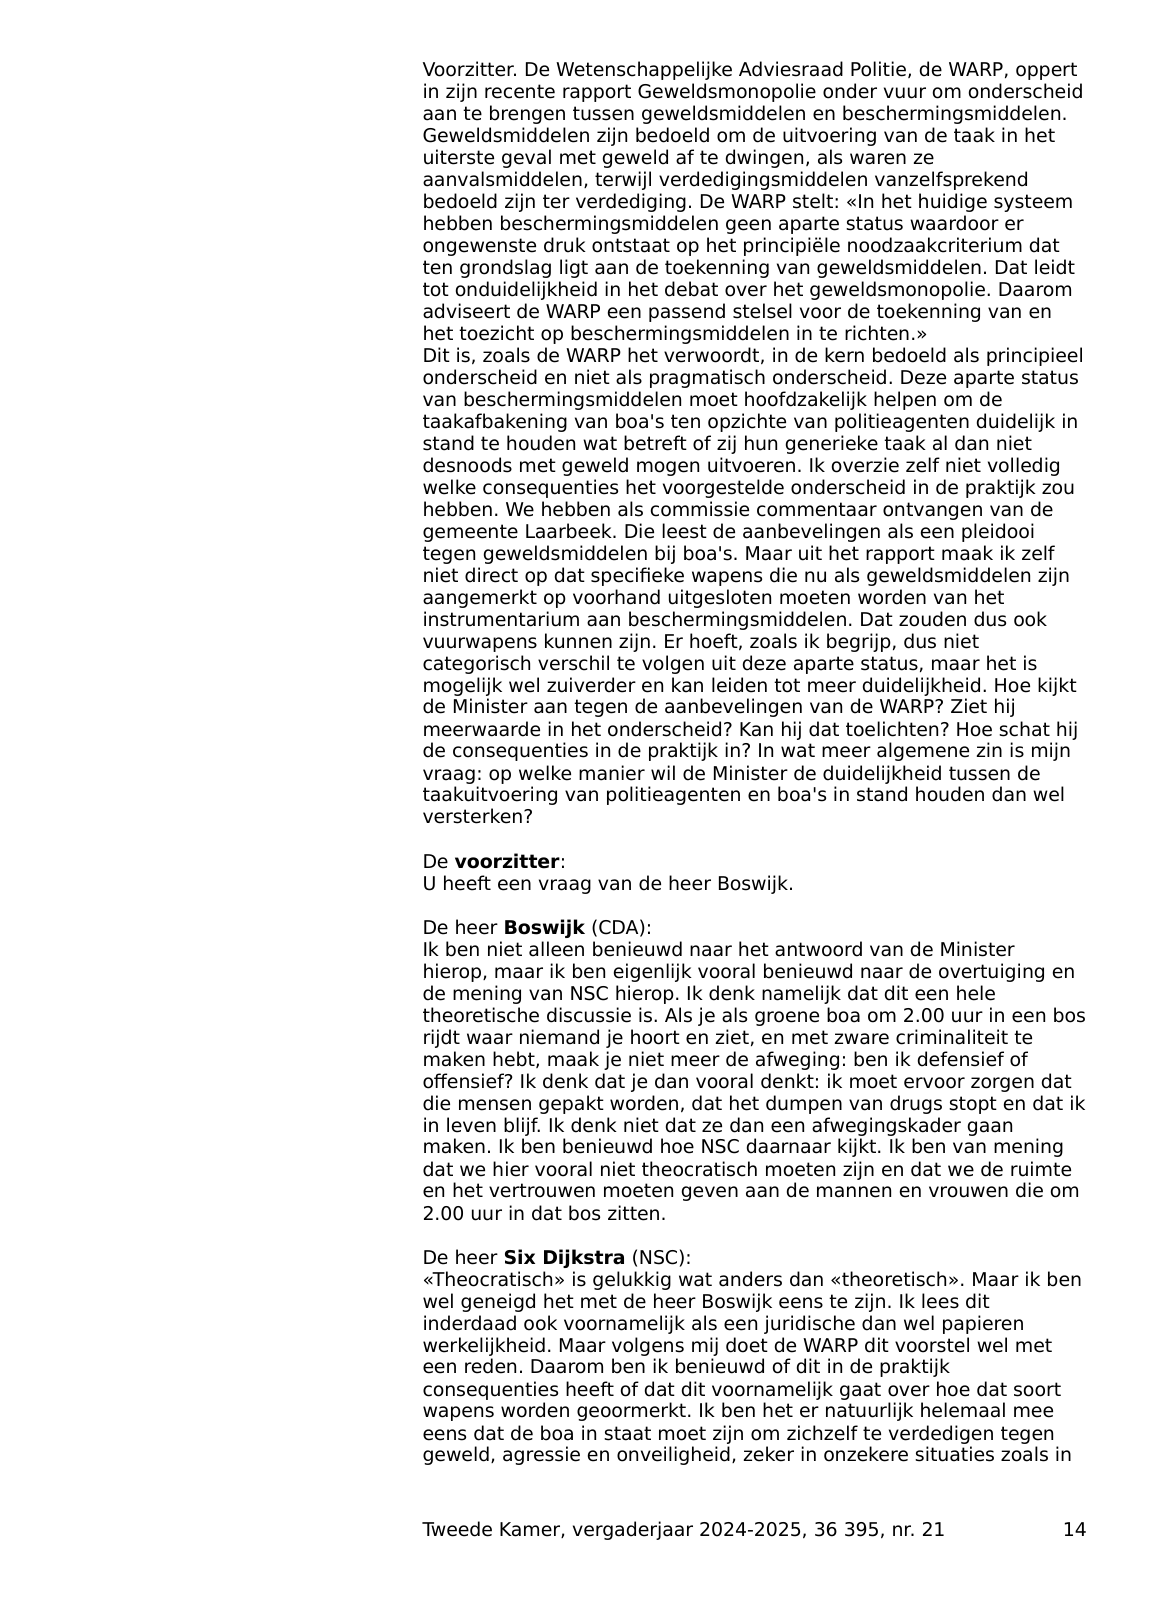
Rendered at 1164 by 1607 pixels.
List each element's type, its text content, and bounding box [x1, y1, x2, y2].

text De voorzitter: [422, 851, 1087, 872]
text De heer Six Dijkstra (NSC): [422, 1247, 1087, 1268]
text De heer Boswijk (CDA): [422, 917, 1087, 939]
text Dit is, zoals de WARP het verwoordt, in de kern bedoeld als principieel onderscheid en niet als pragmatisch onderscheid. Deze aparte status van beschermingsmiddelen moet hoofdzakelijk helpen om de taakafbakening van boa's ten opzichte van politieagenten duidelijk in stand te houden wat betreft of zij hun generieke taak al dan niet desnoods met geweld mogen uitvoeren. Ik overzie zelf niet volledig welke consequenties het voorgestelde onderscheid in de praktijk zou hebben. We hebben als commissie commentaar ontvangen van de gemeente Laarbeek. Die leest de aanbevelingen als een pleidooi tegen geweldsmiddelen bij boa's. Maar uit het rapport maak ik zelf niet direct op dat specifieke wapens die nu als geweldsmiddelen zijn aangemerkt op voorhand uitgesloten moeten worden van het instrumentarium aan beschermingsmiddelen. Dat zouden dus ook vuurwapens kunnen zijn. Er hoeft, zoals ik begrijp, dus niet categorisch verschil te volgen uit deze aparte status, maar het is mogelijk wel zuiverder en kan leiden tot meer duidelijkheid. Hoe kijkt de Minister aan tegen de aanbevelingen van de WARP? Ziet hij meerwaarde in het onderscheid? Kan hij dat toelichten? Hoe schat hij de consequenties in de praktijk in? In wat meer algemene zin is mijn vraag: op welke manier wil de Minister de duidelijkheid tussen de taakuitvoering van politieagenten en boa's in stand houden dan wel versterken? [422, 345, 1087, 828]
text Voorzitter. De Wetenschappelijke Adviesraad Politie, de WARP, oppert in zijn recente rapport Geweldsmonopolie onder vuur om onderscheid aan te brengen tussen geweldsmiddelen en beschermingsmiddelen. Geweldsmiddelen zijn bedoeld om de uitvoering van de taak in het uiterste geval met geweld af te dwingen, als waren ze aanvalsmiddelen, terwijl verdedigingsmiddelen vanzelfsprekend bedoeld zijn ter verdediging. De WARP stelt: «In het huidige systeem hebben beschermingsmiddelen geen aparte status waardoor er ongewenste druk ontstaat op het principiële noodzaakcriterium dat ten grondslag ligt aan de toekenning van geweldsmiddelen. Dat leidt tot onduidelijkheid in het debat over het geweldsmonopolie. Daarom adviseert de WARP een passend stelsel voor de toekenning van en het toezicht op beschermingsmiddelen in te richten.» [422, 59, 1087, 345]
text U heeft een vraag van de heer Boswijk. [422, 872, 1087, 894]
text Ik ben niet alleen benieuwd naar het antwoord van de Minister hierop, maar ik ben eigenlijk vooral benieuwd naar de overtuiging en de mening van NSC hierop. Ik denk namelijk dat dit een hele theoretische discussie is. Als je als groene boa om 2.00 uur in een bos rijdt waar niemand je hoort en ziet, en met zware criminaliteit te maken hebt, maak je niet meer de afweging: ben ik defensief of offensief? Ik denk dat je dan vooral denkt: ik moet ervoor zorgen dat die mensen gepakt worden, dat het dumpen van drugs stopt en dat ik in leven blijf. Ik denk niet dat ze dan een afwegingskader gaan maken. Ik ben benieuwd hoe NSC daarnaar kijkt. Ik ben van mening dat we hier vooral niet theocratisch moeten zijn en dat we de ruimte en het vertrouwen moeten geven aan de mannen en vrouwen die om 2.00 uur in dat bos zitten. [422, 939, 1087, 1224]
text «Theocratisch» is gelukkig wat anders dan «theoretisch». Maar ik ben wel geneigd het met de heer Boswijk eens te zijn. Ik lees dit inderdaad ook voornamelijk als een juridische dan wel papieren werkelijkheid. Maar volgens mij doet de WARP dit voorstel wel met een reden. Daarom ben ik benieuwd of dit in de praktijk consequenties heeft of dat dit voornamelijk gaat over hoe dat soort wapens worden geoormerkt. Ik ben het er natuurlijk helemaal mee eens dat de boa in staat moet zijn om zichzelf te verdedigen tegen geweld, agressie en onveiligheid, zeker in onzekere situaties zoals in [422, 1268, 1087, 1466]
